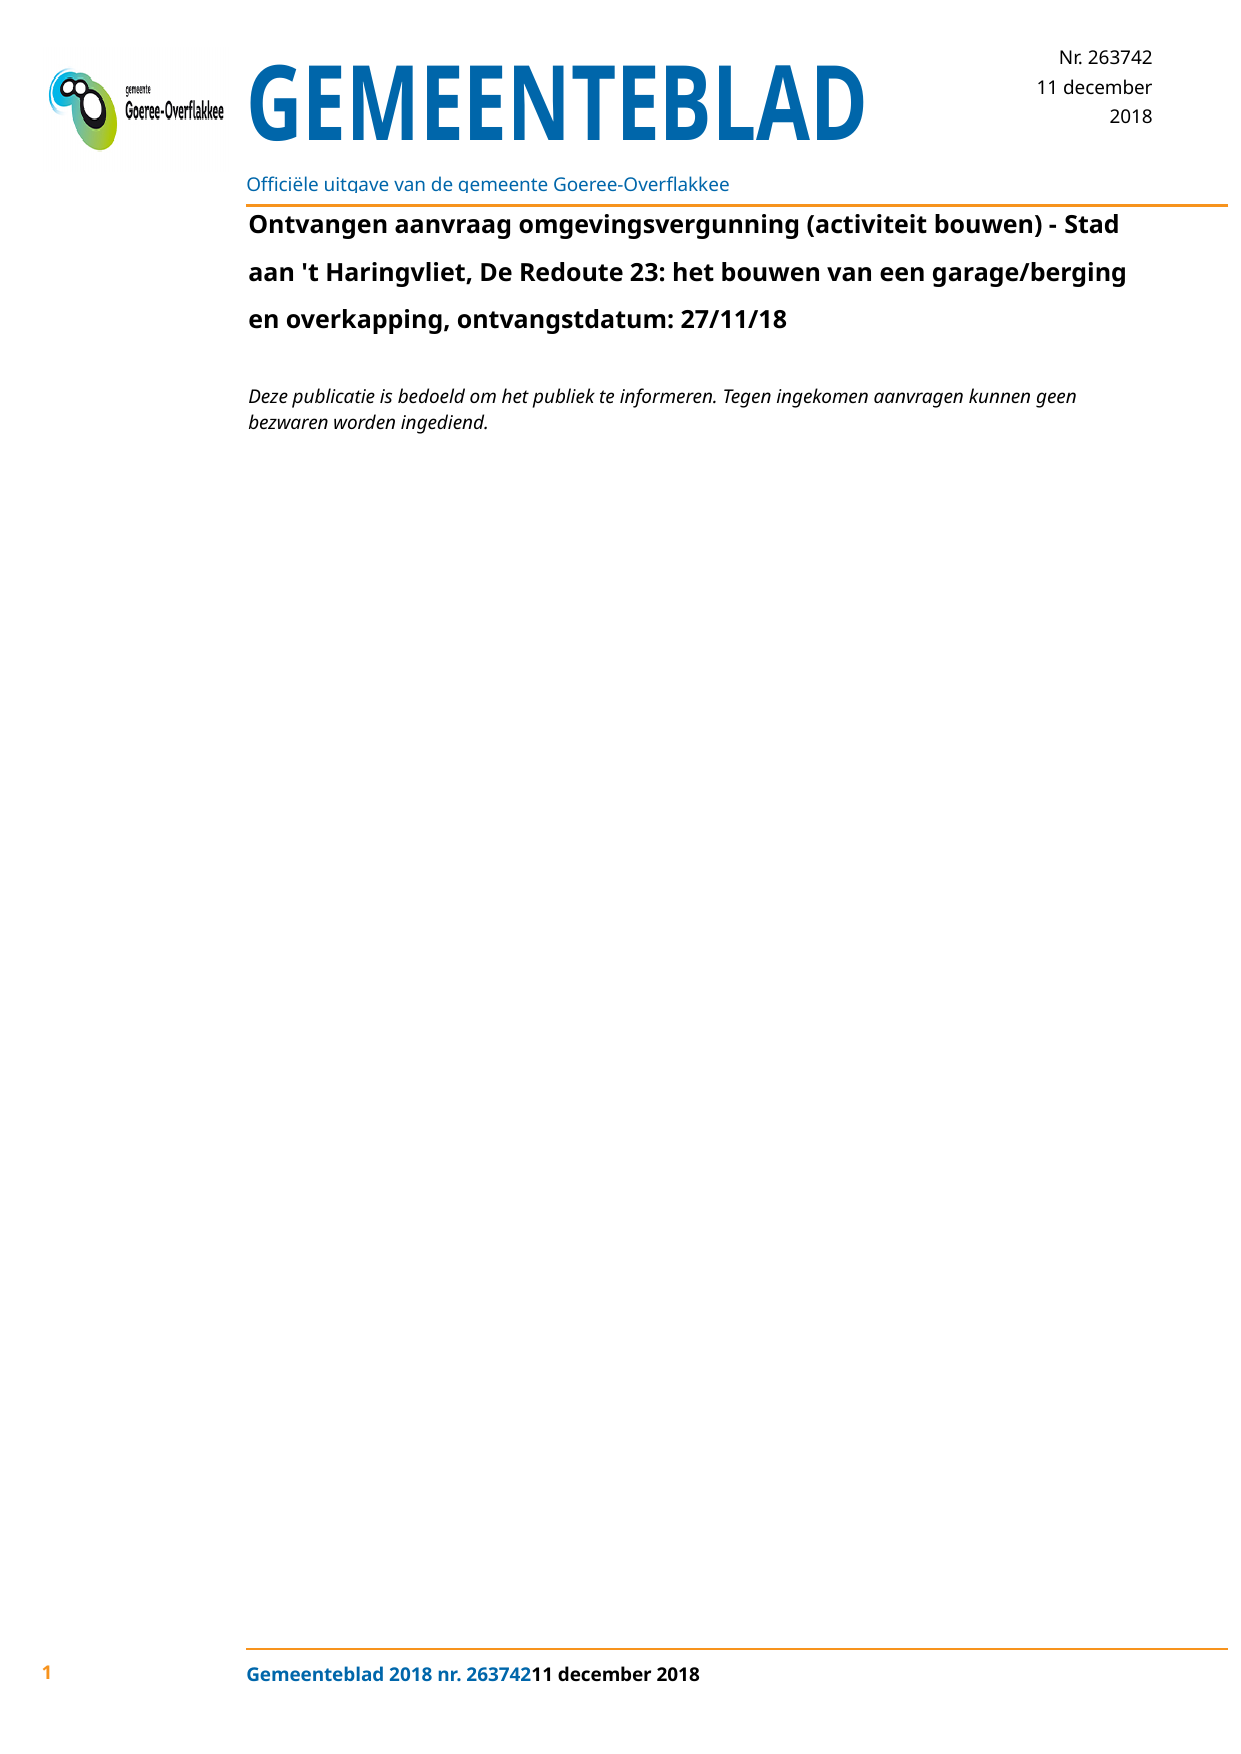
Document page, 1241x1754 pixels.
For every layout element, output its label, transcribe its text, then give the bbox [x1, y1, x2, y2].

picture [41, 47, 231, 172]
text Deze publicatie is bedoeld om het publiek te informeren. Tegen ingekomen aanvragen kunnen geen bezwaren worden ingediend. [248, 384, 1152, 435]
text Ontvangen aanvraag omgevingsvergunning (activiteit bouwen) - Stad aan 't Haringvliet, De Redoute 23: het bouwen van een garage/berging en overkapping, ontvangstdatum: 27/11/18 [248, 207, 1152, 336]
